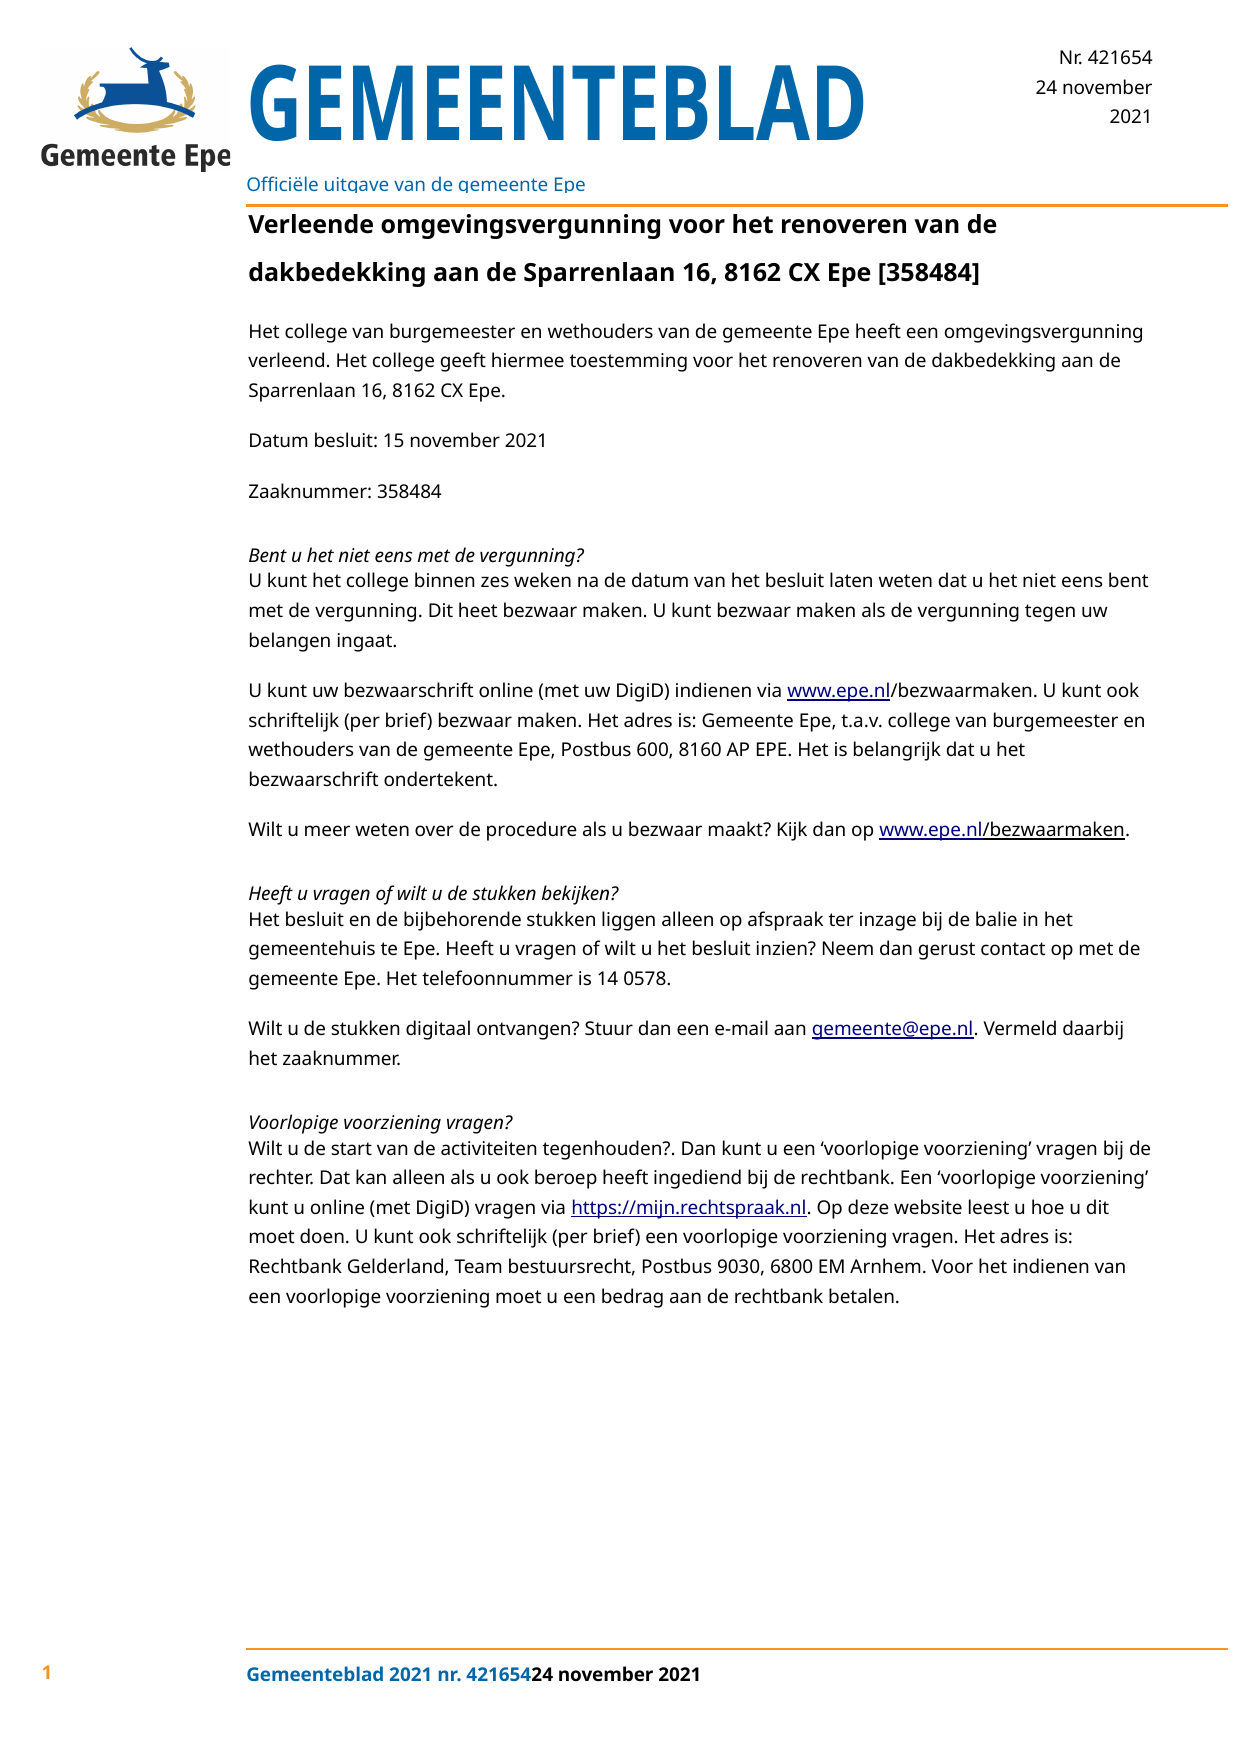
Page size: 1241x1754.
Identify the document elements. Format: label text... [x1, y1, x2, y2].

text Voorlopige voorziening vragen? [248, 1109, 1152, 1135]
text Wilt u de stukken digitaal ontvangen? Stuur dan een e-mail aan gemeente@epe.nl. Vermeld daarbij het zaaknummer. [248, 1016, 1152, 1071]
text Wilt u meer weten over de procedure als u bezwaar maakt? Kijk dan op www.epe.nl/bezwaarmaken. [248, 816, 1152, 842]
text Verleende omgevingsvergunning voor het renoveren van de dakbedekking aan de Sparrenlaan 16, 8162 CX Epe [358484] [248, 207, 1152, 288]
text Heeft u vragen of wilt u de stukken bekijken? [248, 880, 1152, 906]
text Wilt u de start van de activiteiten tegenhouden?. Dan kunt u een ‘voorlopige voorziening’ vragen bij de rechter. Dat kan alleen als u ook beroep heeft ingediend bij de rechtbank. Een ‘voorlopige voorziening’ kunt u online (met DigiD) vragen via https://mijn.rechtspraak.nl. Op deze website leest u hoe u dit moet doen. U kunt ook schriftelijk (per brief) een voorlopige voorziening vragen. Het adres is: Rechtbank Gelderland, Team bestuursrecht, Postbus 9030, 6800 EM Arnhem. Voor het indienen van een voorlopige voorziening moet u een bedrag aan de rechtbank betalen. [248, 1135, 1152, 1308]
text Datum besluit: 15 november 2021 [248, 427, 1152, 453]
picture [41, 47, 231, 172]
text U kunt het college binnen zes weken na de datum van het besluit laten weten dat u het niet eens bent met de vergunning. Dit heet bezwaar maken. U kunt bezwaar maken als de vergunning tegen uw belangen ingaat. [248, 568, 1152, 652]
text Het college van burgemeester en wethouders van de gemeente Epe heeft een omgevingsvergunning verleend. Het college geeft hiermee toestemming voor het renoveren van de dakbedekking aan de Sparrenlaan 16, 8162 CX Epe. [248, 318, 1152, 403]
text Zaaknummer: 358484 [248, 478, 1152, 504]
text Bent u het niet eens met de vergunning? [248, 542, 1152, 568]
text Het besluit en de bijbehorende stukken liggen alleen op afspraak ter inzage bij de balie in het gemeentehuis te Epe. Heeft u vragen of wilt u het besluit inzien? Neem dan gerust contact op met de gemeente Epe. Het telefoonnummer is 14 0578. [248, 906, 1152, 991]
text U kunt uw bezwaarschrift online (met uw DigiD) indienen via www.epe.nl/bezwaarmaken. U kunt ook schriftelijk (per brief) bezwaar maken. Het adres is: Gemeente Epe, t.a.v. college van burgemeester en wethouders van de gemeente Epe, Postbus 600, 8160 AP EPE. Het is belangrijk dat u het bezwaarschrift ondertekent. [248, 677, 1152, 792]
